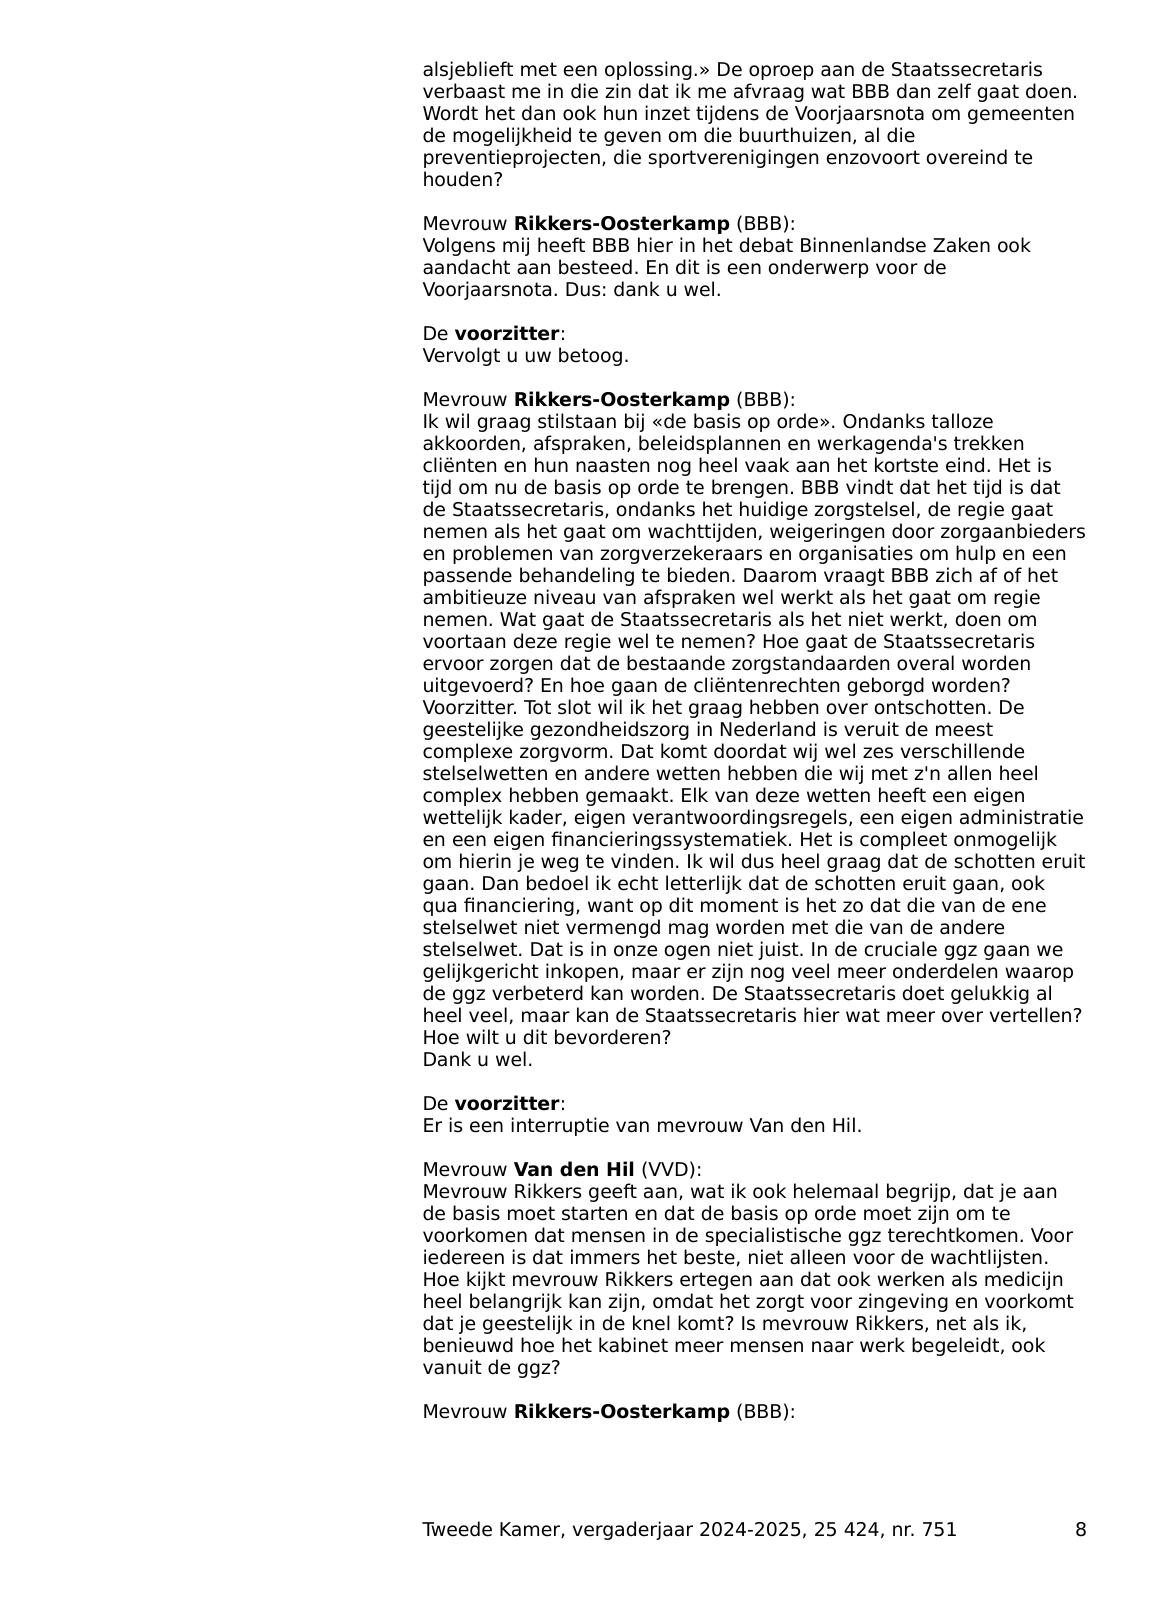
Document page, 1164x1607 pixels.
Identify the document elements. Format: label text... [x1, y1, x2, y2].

text De voorzitter: [422, 323, 1087, 345]
text Ik wil graag stilstaan bij «de basis op orde». Ondanks talloze akkoorden, afspraken, beleidsplannen en werkagenda's trekken cliënten en hun naasten nog heel vaak aan het kortste eind. Het is tijd om nu de basis op orde te brengen. BBB vindt dat het tijd is dat de Staatssecretaris, ondanks het huidige zorgstelsel, de regie gaat nemen als het gaat om wachttijden, weigeringen door zorgaanbieders en problemen van zorgverzekeraars en organisaties om hulp en een passende behandeling te bieden. Daarom vraagt BBB zich af of het ambitieuze niveau van afspraken wel werkt als het gaat om regie nemen. Wat gaat de Staatssecretaris als het niet werkt, doen om voortaan deze regie wel te nemen? Hoe gaat de Staatssecretaris ervoor zorgen dat de bestaande zorgstandaarden overal worden uitgevoerd? En hoe gaan de cliëntenrechten geborgd worden? [422, 411, 1087, 697]
text Mevrouw Rikkers-Oosterkamp (BBB): [422, 1401, 1087, 1423]
text Voorzitter. Tot slot wil ik het graag hebben over ontschotten. De geestelijke gezondheidszorg in Nederland is veruit de meest complexe zorgvorm. Dat komt doordat wij wel zes verschillende stelselwetten en andere wetten hebben die wij met z'n allen heel complex hebben gemaakt. Elk van deze wetten heeft een eigen wettelijk kader, eigen verantwoordingsregels, een eigen administratie en een eigen financieringssystematiek. Het is compleet onmogelijk om hierin je weg te vinden. Ik wil dus heel graag dat de schotten eruit gaan. Dan bedoel ik echt letterlijk dat de schotten eruit gaan, ook qua financiering, want op dit moment is het zo dat die van de ene stelselwet niet vermengd mag worden met die van de andere stelselwet. Dat is in onze ogen niet juist. In de cruciale ggz gaan we gelijkgericht inkopen, maar er zijn nog veel meer onderdelen waarop de ggz verbeterd kan worden. De Staatssecretaris doet gelukkig al heel veel, maar kan de Staatssecretaris hier wat meer over vertellen? Hoe wilt u dit bevorderen? [422, 697, 1087, 1049]
text alsjeblieft met een oplossing.» De oproep aan de Staatssecretaris verbaast me in die zin dat ik me afvraag wat BBB dan zelf gaat doen. Wordt het dan ook hun inzet tijdens de Voorjaarsnota om gemeenten de mogelijkheid te geven om die buurthuizen, al die preventieprojecten, die sportverenigingen enzovoort overeind te houden? [422, 59, 1087, 191]
text Vervolgt u uw betoog. [422, 345, 1087, 367]
text Volgens mij heeft BBB hier in het debat Binnenlandse Zaken ook aandacht aan besteed. En dit is een onderwerp voor de Voorjaarsnota. Dus: dank u wel. [422, 235, 1087, 301]
text Mevrouw Rikkers-Oosterkamp (BBB): [422, 389, 1087, 411]
text Dank u wel. [422, 1049, 1087, 1071]
text Mevrouw Rikkers geeft aan, wat ik ook helemaal begrijp, dat je aan de basis moet starten en dat de basis op orde moet zijn om te voorkomen dat mensen in de specialistische ggz terechtkomen. Voor iedereen is dat immers het beste, niet alleen voor de wachtlijsten. Hoe kijkt mevrouw Rikkers ertegen aan dat ook werken als medicijn heel belangrijk kan zijn, omdat het zorgt voor zingeving en voorkomt dat je geestelijk in de knel komt? Is mevrouw Rikkers, net als ik, benieuwd hoe het kabinet meer mensen naar werk begeleidt, ook vanuit de ggz? [422, 1181, 1087, 1379]
text Er is een interruptie van mevrouw Van den Hil. [422, 1115, 1087, 1137]
text Mevrouw Rikkers-Oosterkamp (BBB): [422, 213, 1087, 235]
text De voorzitter: [422, 1093, 1087, 1115]
text Mevrouw Van den Hil (VVD): [422, 1159, 1087, 1181]
